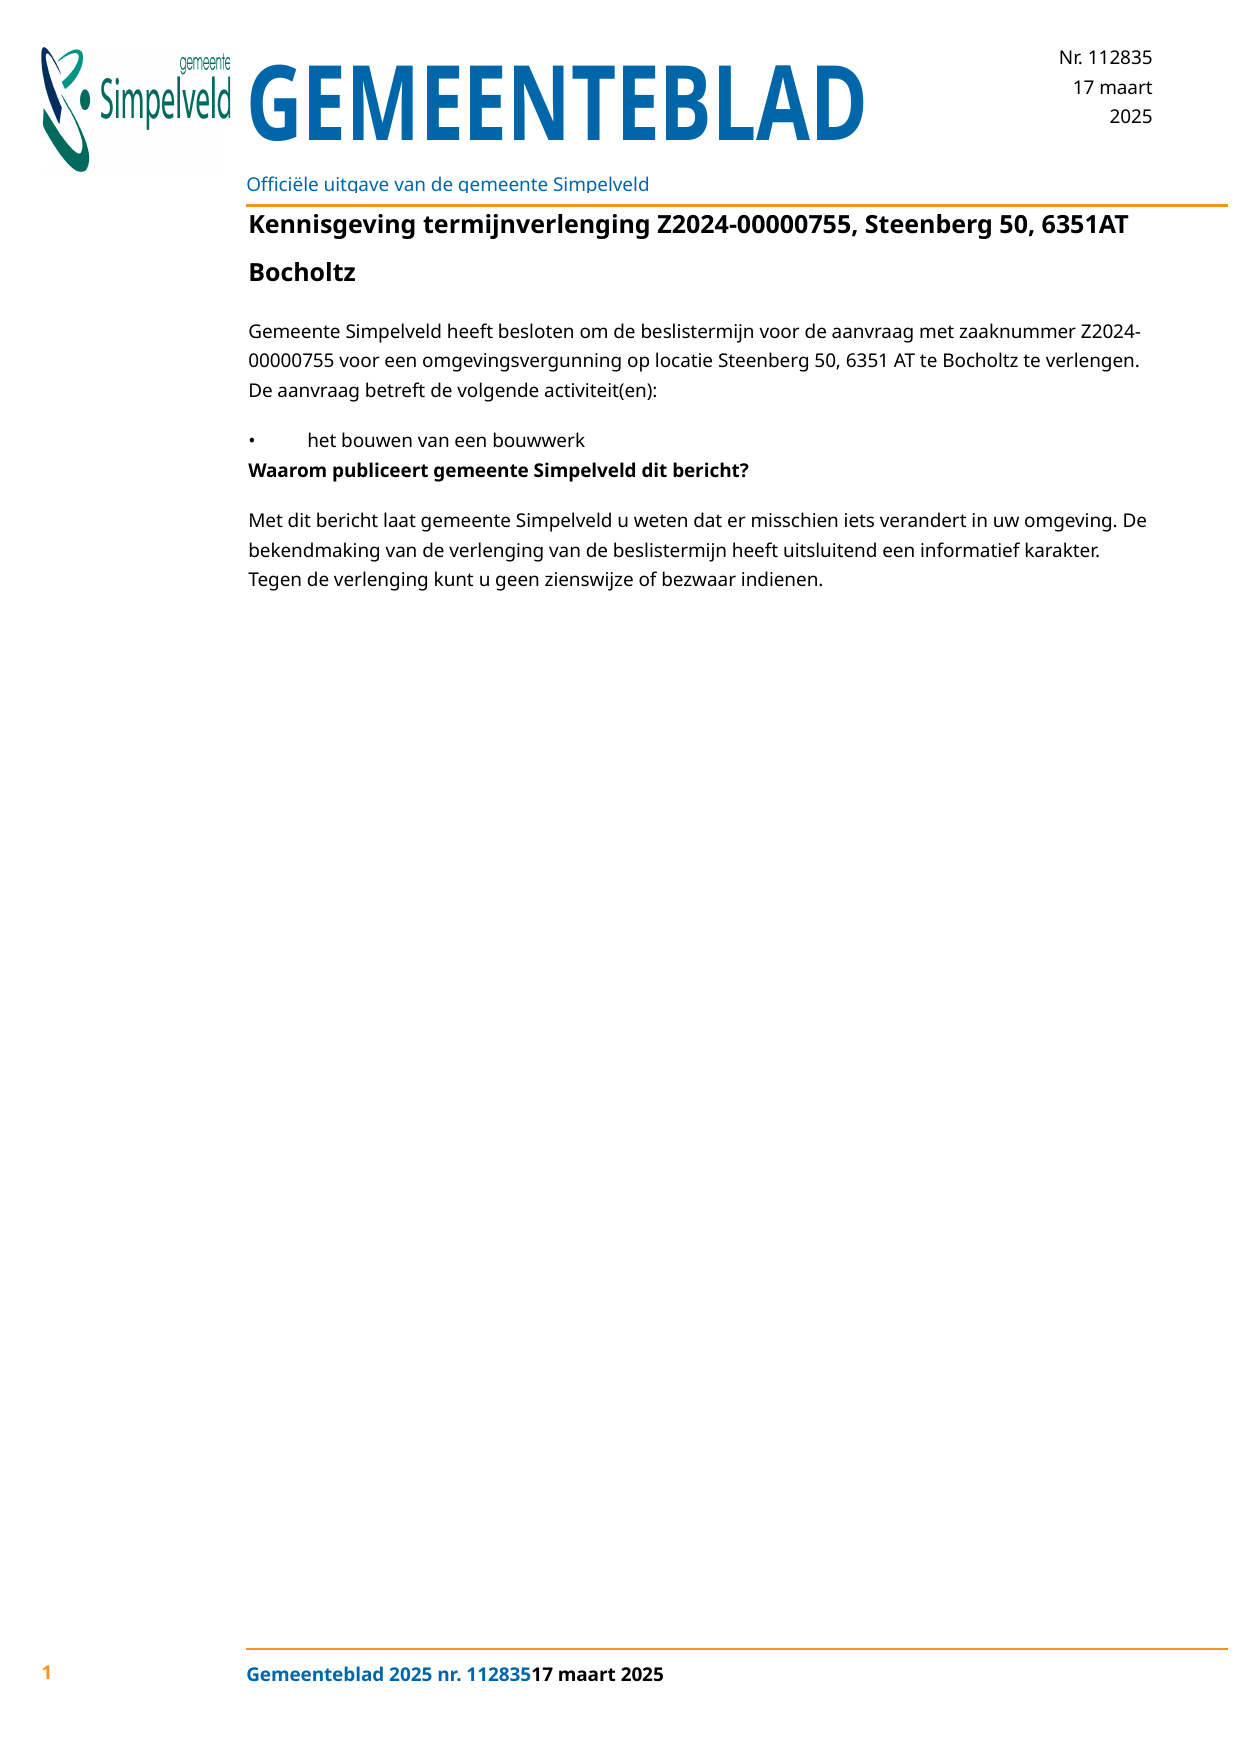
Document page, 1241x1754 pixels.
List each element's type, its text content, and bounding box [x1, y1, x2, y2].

text Met dit bericht laat gemeente Simpelveld u weten dat er misschien iets verandert in uw omgeving. De bekendmaking van de verlenging van de beslistermijn heeft uitsluitend een informatief karakter. Tegen de verlenging kunt u geen zienswijze of bezwaar indienen. [248, 507, 1152, 592]
text Gemeente Simpelveld heeft besloten om de beslistermijn voor de aanvraag met zaaknummer Z2024-00000755 voor een omgevingsvergunning op locatie Steenberg 50, 6351 AT te Bocholtz te verlengen. De aanvraag betreft de volgende activiteit(en): [248, 318, 1152, 403]
list het bouwen van een bouwwerk [248, 427, 1152, 453]
picture [41, 47, 231, 172]
text Kennisgeving termijnverlenging Z2024-00000755, Steenberg 50, 6351AT Bocholtz [248, 207, 1152, 288]
text Waarom publiceert gemeente Simpelveld dit bericht? [248, 457, 1152, 483]
